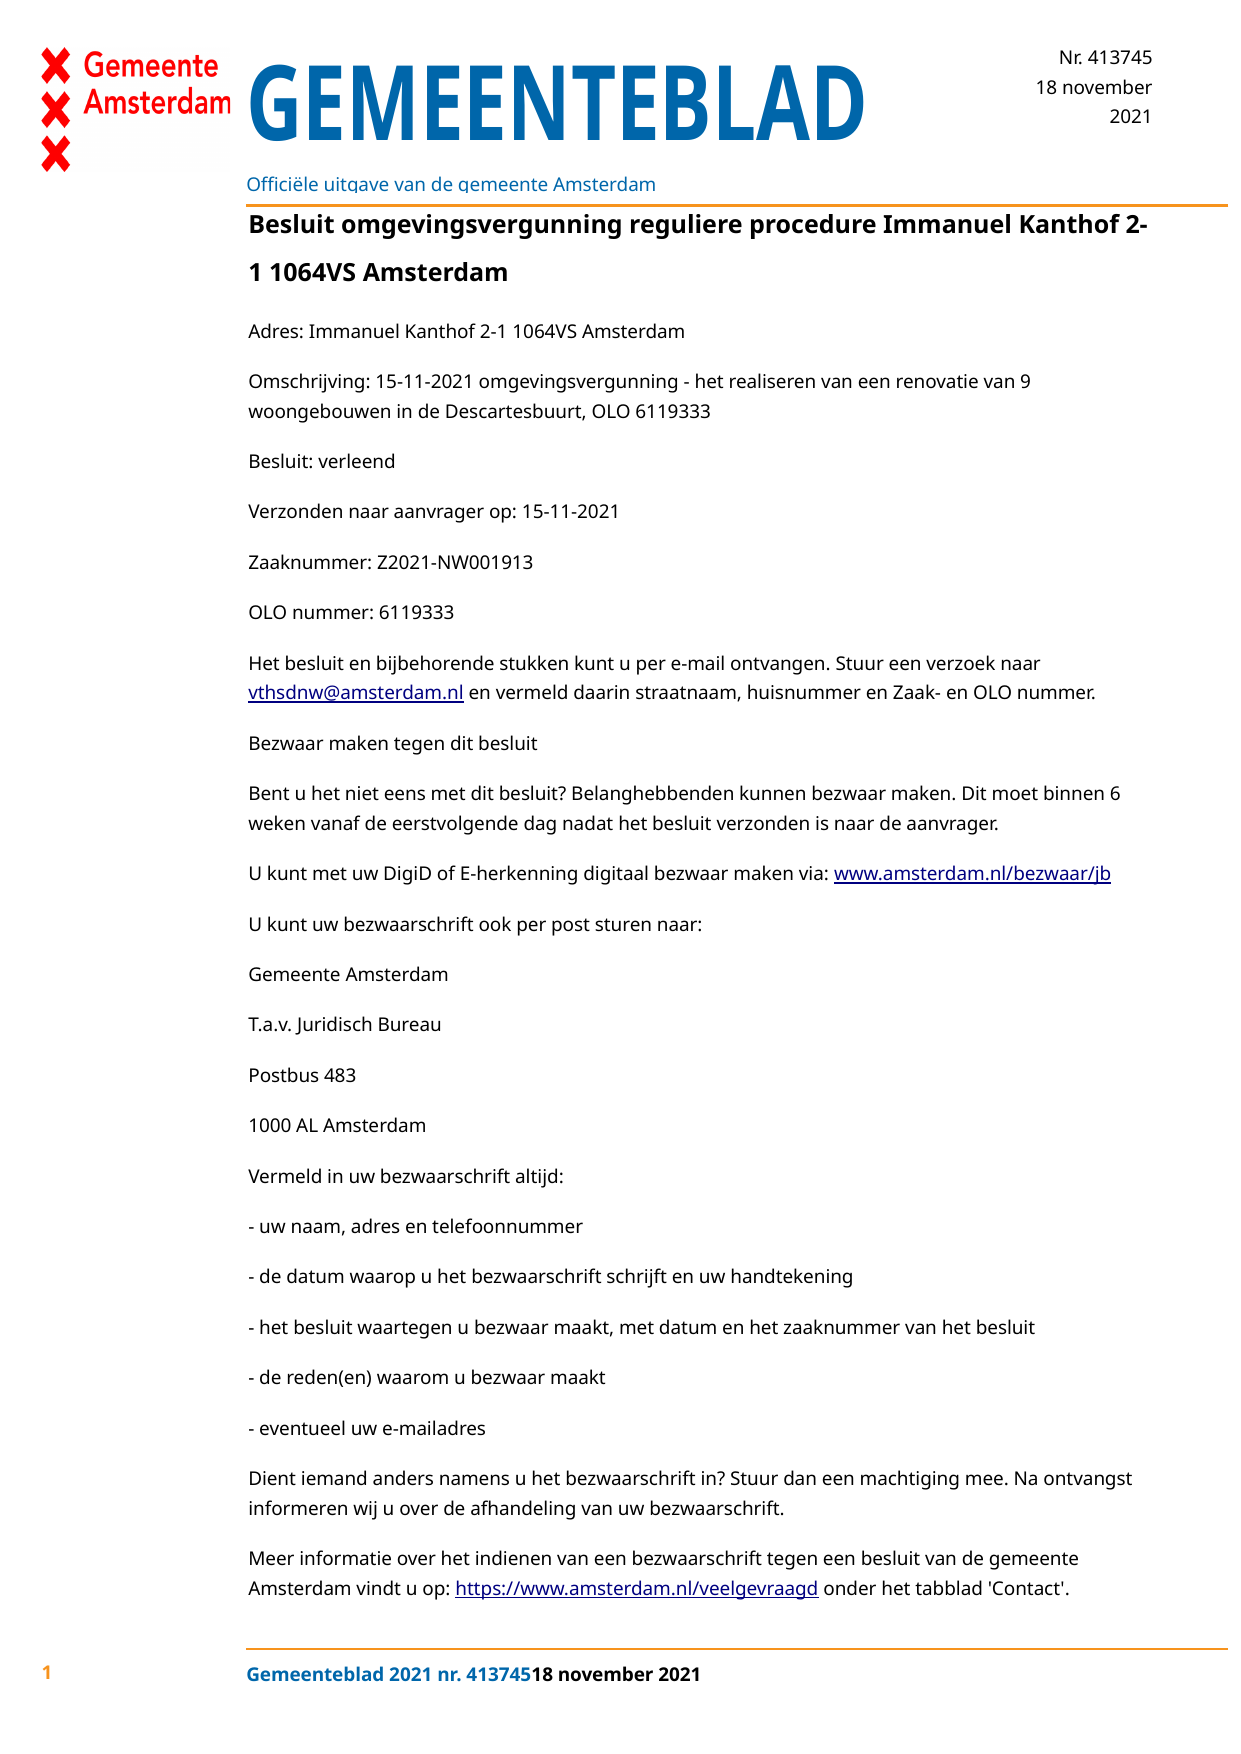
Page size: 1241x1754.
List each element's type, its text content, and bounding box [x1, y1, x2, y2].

text T.a.v. Juridisch Bureau [248, 1012, 1152, 1037]
picture [41, 47, 231, 172]
text 1000 AL Amsterdam [248, 1112, 1152, 1138]
text - het besluit waartegen u bezwaar maakt, met datum en het zaaknummer van het besluit [248, 1314, 1152, 1340]
text Meer informatie over het indienen van een bezwaarschrift tegen een besluit van de gemeente Amsterdam vindt u op: https://www.amsterdam.nl/veelgevraagd onder het tabblad 'Contact'. [248, 1545, 1152, 1601]
text - uw naam, adres en telefoonnummer [248, 1213, 1152, 1239]
text Besluit omgevingsvergunning reguliere procedure Immanuel Kanthof 2-1 1064VS Amsterdam [248, 207, 1152, 288]
text Zaaknummer: Z2021-NW001913 [248, 549, 1152, 575]
text Dient iemand anders namens u het bezwaarschrift in? Stuur dan een machtiging mee. Na ontvangst informeren wij u over de afhandeling van uw bezwaarschrift. [248, 1465, 1152, 1521]
text - de datum waarop u het bezwaarschrift schrijft en uw handtekening [248, 1264, 1152, 1289]
text OLO nummer: 6119333 [248, 599, 1152, 625]
text Postbus 483 [248, 1062, 1152, 1088]
text Bezwaar maken tegen dit besluit [248, 730, 1152, 756]
text - eventueel uw e-mailadres [248, 1415, 1152, 1441]
text Gemeente Amsterdam [248, 961, 1152, 987]
text Omschrijving: 15-11-2021 omgevingsvergunning - het realiseren van een renovatie van 9 woongebouwen in de Descartesbuurt, OLO 6119333 [248, 368, 1152, 424]
text Het besluit en bijbehorende stukken kunt u per e-mail ontvangen. Stuur een verzoek naar vthsdnw@amsterdam.nl en vermeld daarin straatnaam, huisnummer en Zaak- en OLO nummer. [248, 650, 1152, 705]
text - de reden(en) waarom u bezwaar maakt [248, 1364, 1152, 1390]
text Vermeld in uw bezwaarschrift altijd: [248, 1163, 1152, 1189]
text U kunt uw bezwaarschrift ook per post sturen naar: [248, 911, 1152, 937]
text Bent u het niet eens met dit besluit? Belanghebbenden kunnen bezwaar maken. Dit moet binnen 6 weken vanaf de eerstvolgende dag nadat het besluit verzonden is naar de aanvrager. [248, 780, 1152, 836]
text U kunt met uw DigiD of E-herkenning digitaal bezwaar maken via: www.amsterdam.nl/bezwaar/jb [248, 860, 1152, 886]
text Adres: Immanuel Kanthof 2-1 1064VS Amsterdam [248, 318, 1152, 344]
text Besluit: verleend [248, 448, 1152, 474]
text Verzonden naar aanvrager op: 15-11-2021 [248, 499, 1152, 524]
